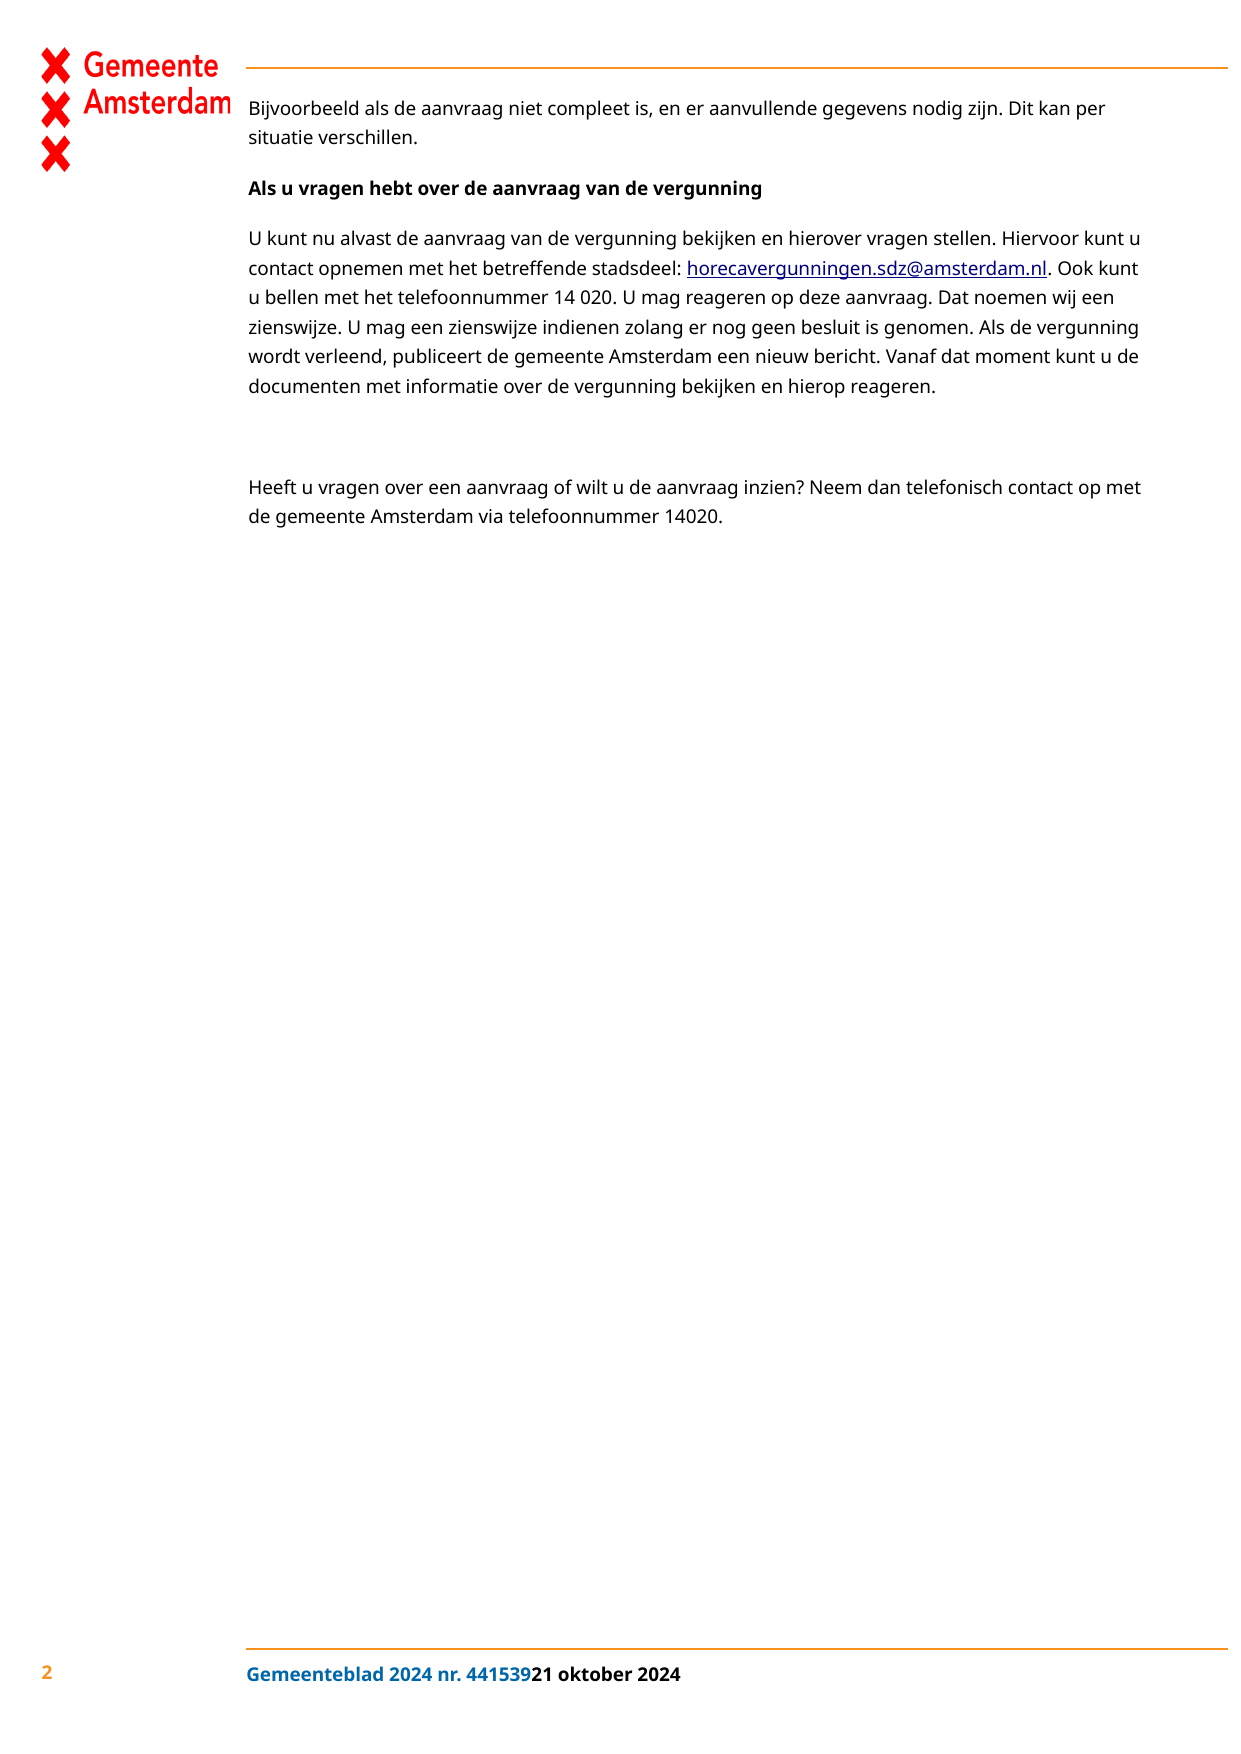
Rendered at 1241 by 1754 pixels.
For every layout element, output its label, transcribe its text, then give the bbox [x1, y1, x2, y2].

picture [41, 47, 231, 172]
text Heeft u vragen over een aanvraag of wilt u de aanvraag inzien? Neem dan telefonisch contact op met de gemeente Amsterdam via telefoonnummer 14020. [248, 474, 1152, 529]
text U kunt nu alvast de aanvraag van de vergunning bekijken en hierover vragen stellen. Hiervoor kunt u contact opnemen met het betreffende stadsdeel: horecavergunningen.sdz@amsterdam.nl. Ook kunt u bellen met het telefoonnummer 14 020. U mag reageren op deze aanvraag. Dat noemen wij een zienswijze. U mag een zienswijze indienen zolang er nog geen besluit is genomen. Als de vergunning wordt verleend, publiceert de gemeente Amsterdam een nieuw bericht. Vanaf dat moment kunt u de documenten met informatie over de vergunning bekijken en hierop reageren. [248, 225, 1152, 399]
text Als u vragen hebt over de aanvraag van de vergunning [248, 175, 1152, 201]
text Bijvoorbeeld als de aanvraag niet compleet is, en er aanvullende gegevens nodig zijn. Dit kan per situatie verschillen. [248, 95, 1152, 150]
